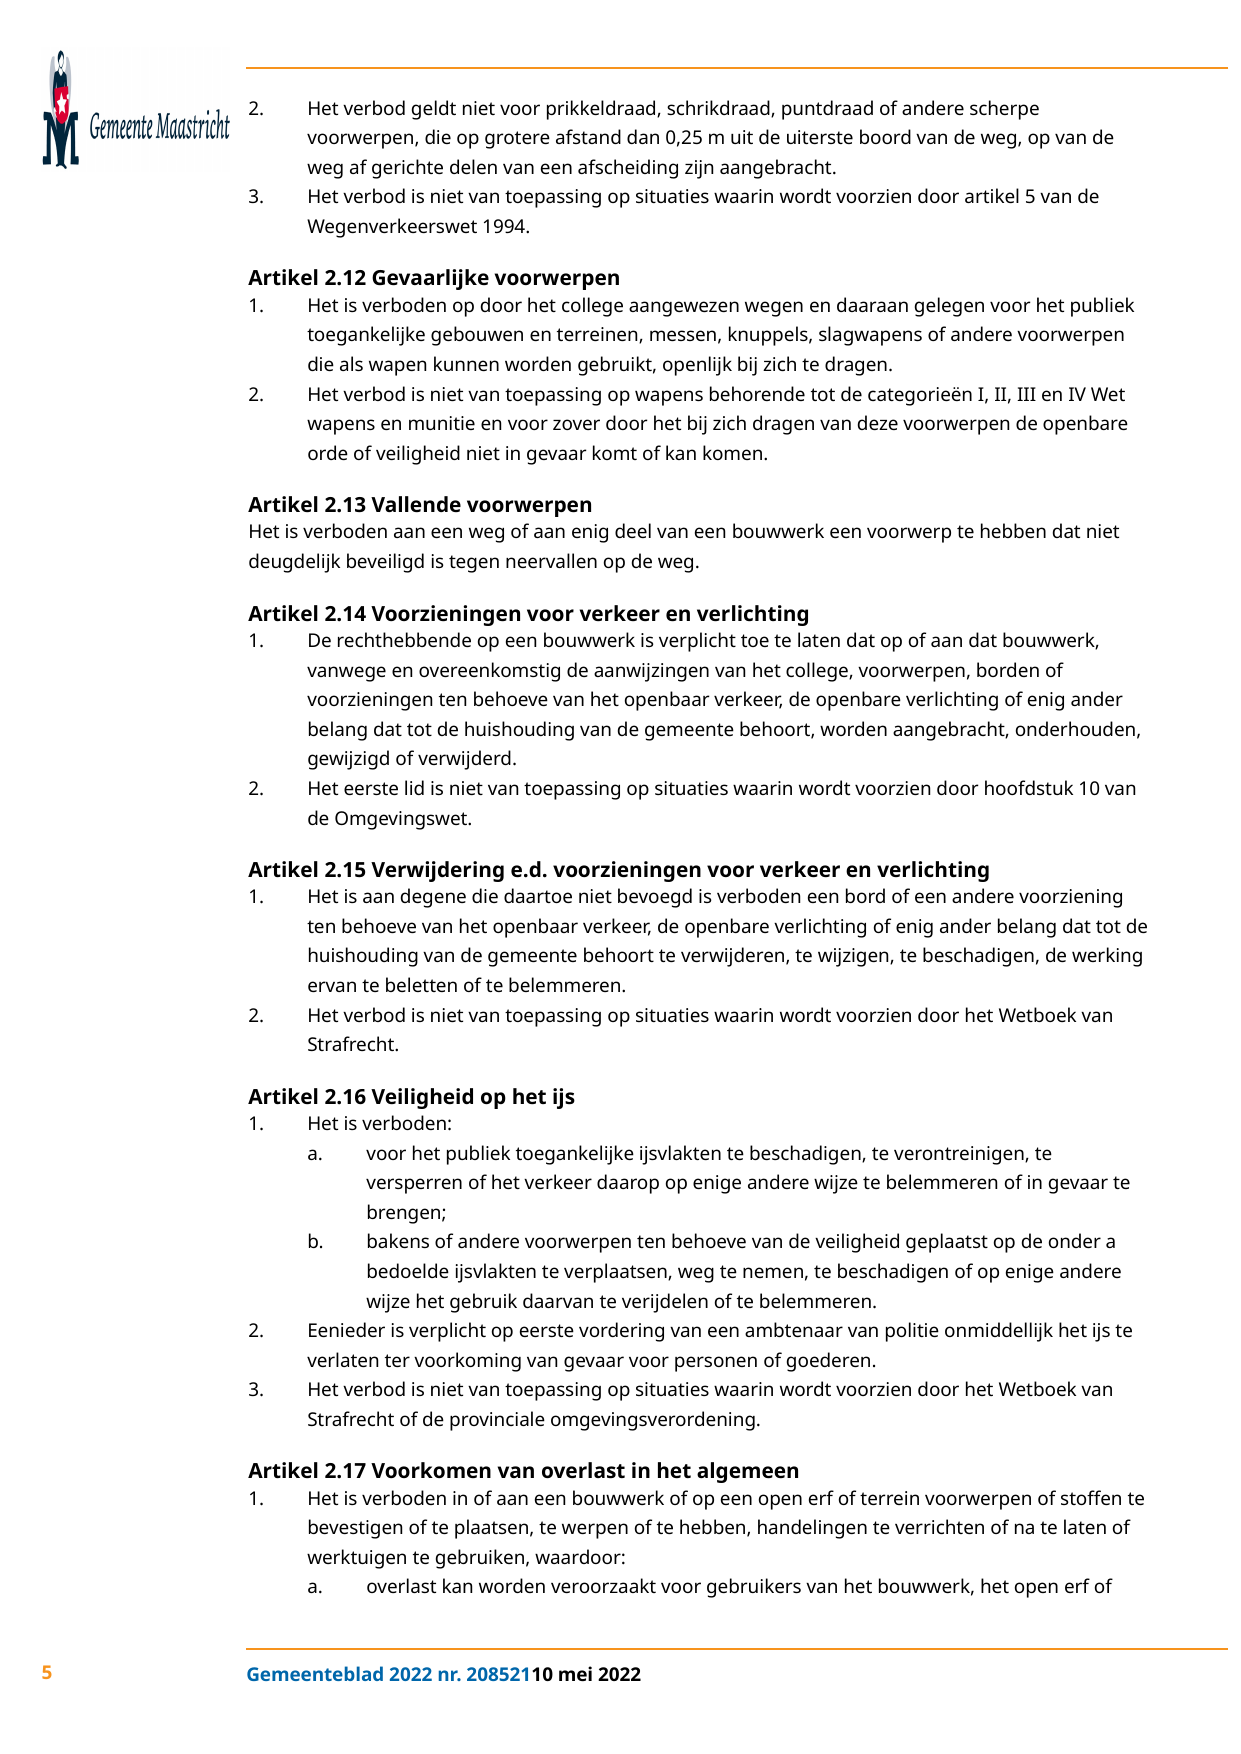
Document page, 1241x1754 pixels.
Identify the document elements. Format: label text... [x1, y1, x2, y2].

list overlast kan worden veroorzaakt voor gebruikers van het bouwwerk, het open erf of [307, 1574, 1152, 1599]
text Het is verboden aan een weg of aan enig deel van een bouwwerk een voorwerp te hebben dat niet deugdelijk beveiligd is tegen neervallen op de weg. [248, 519, 1152, 574]
list Het verbod is niet van toepassing op situaties waarin wordt voorzien door artikel 5 van de Wegenverkeerswet 1994. [248, 183, 1152, 239]
picture [41, 47, 231, 172]
list Het verbod is niet van toepassing op situaties waarin wordt voorzien door het Wetboek van Strafrecht. [248, 1002, 1152, 1057]
text Artikel 2.16 Veiligheid op het ijs [248, 1082, 1152, 1110]
list voor het publiek toegankelijke ijsvlakten te beschadigen, te verontreinigen, te versperren of het verkeer daarop op enige andere wijze te belemmeren of in gevaar te brengen; [307, 1140, 1152, 1225]
list Het is aan degene die daartoe niet bevoegd is verboden een bord of een andere voorziening ten behoeve van het openbaar verkeer, de openbare verlichting of enig ander belang dat tot de huishouding van de gemeente behoort te verwijderen, te wijzigen, te beschadigen, de werking ervan te beletten of te belemmeren. [248, 883, 1152, 998]
text Artikel 2.15 Verwijdering e.d. voorzieningen voor verkeer en verlichting [248, 855, 1152, 883]
text Artikel 2.14 Voorzieningen voor verkeer en verlichting [248, 599, 1152, 627]
list Het eerste lid is niet van toepassing op situaties waarin wordt voorzien door hoofdstuk 10 van de Omgevingswet. [248, 775, 1152, 830]
list De rechthebbende op een bouwwerk is verplicht toe te laten dat op of aan dat bouwwerk, vanwege en overeenkomstig de aanwijzingen van het college, voorwerpen, borden of voorzieningen ten behoeve van het openbaar verkeer, de openbare verlichting of enig ander belang dat tot de huishouding van de gemeente behoort, worden aangebracht, onderhouden, gewijzigd of verwijderd. [248, 627, 1152, 771]
text Artikel 2.17 Voorkomen van overlast in het algemeen [248, 1457, 1152, 1485]
list Het is verboden op door het college aangewezen wegen en daaraan gelegen voor het publiek toegankelijke gebouwen en terreinen, messen, knuppels, slagwapens of andere voorwerpen die als wapen kunnen worden gebruikt, openlijk bij zich te dragen. [248, 292, 1152, 377]
list Het verbod is niet van toepassing op situaties waarin wordt voorzien door het Wetboek van Strafrecht of de provinciale omgevingsverordening. [248, 1377, 1152, 1432]
list Het verbod is niet van toepassing op wapens behorende tot de categorieën I, II, III en IV Wet wapens en munitie en voor zover door het bij zich dragen van deze voorwerpen de openbare orde of veiligheid niet in gevaar komt of kan komen. [248, 381, 1152, 466]
list bakens of andere voorwerpen ten behoeve van de veiligheid geplaatst op de onder a bedoelde ijsvlakten te verplaatsen, weg te nemen, te beschadigen of op enige andere wijze het gebruik daarvan te verijdelen of te belemmeren. [307, 1229, 1152, 1313]
list Het is verboden in of aan een bouwwerk of op een open erf of terrein voorwerpen of stoffen te bevestigen of te plaatsen, te werpen of te hebben, handelingen te verrichten of na te laten of werktuigen te gebruiken, waardoor: [248, 1485, 1152, 1570]
text Artikel 2.12 Gevaarlijke voorwerpen [248, 263, 1152, 292]
list Eenieder is verplicht op eerste vordering van een ambtenaar van politie onmiddellijk het ijs te verlaten ter voorkoming van gevaar voor personen of goederen. [248, 1317, 1152, 1373]
text Artikel 2.13 Vallende voorwerpen [248, 490, 1152, 519]
list Het verbod geldt niet voor prikkeldraad, schrikdraad, puntdraad of andere scherpe voorwerpen, die op grotere afstand dan 0,25 m uit de uiterste boord van de weg, op van de weg af gerichte delen van een afscheiding zijn aangebracht. [248, 95, 1152, 180]
list Het is verboden: [248, 1110, 1152, 1136]
